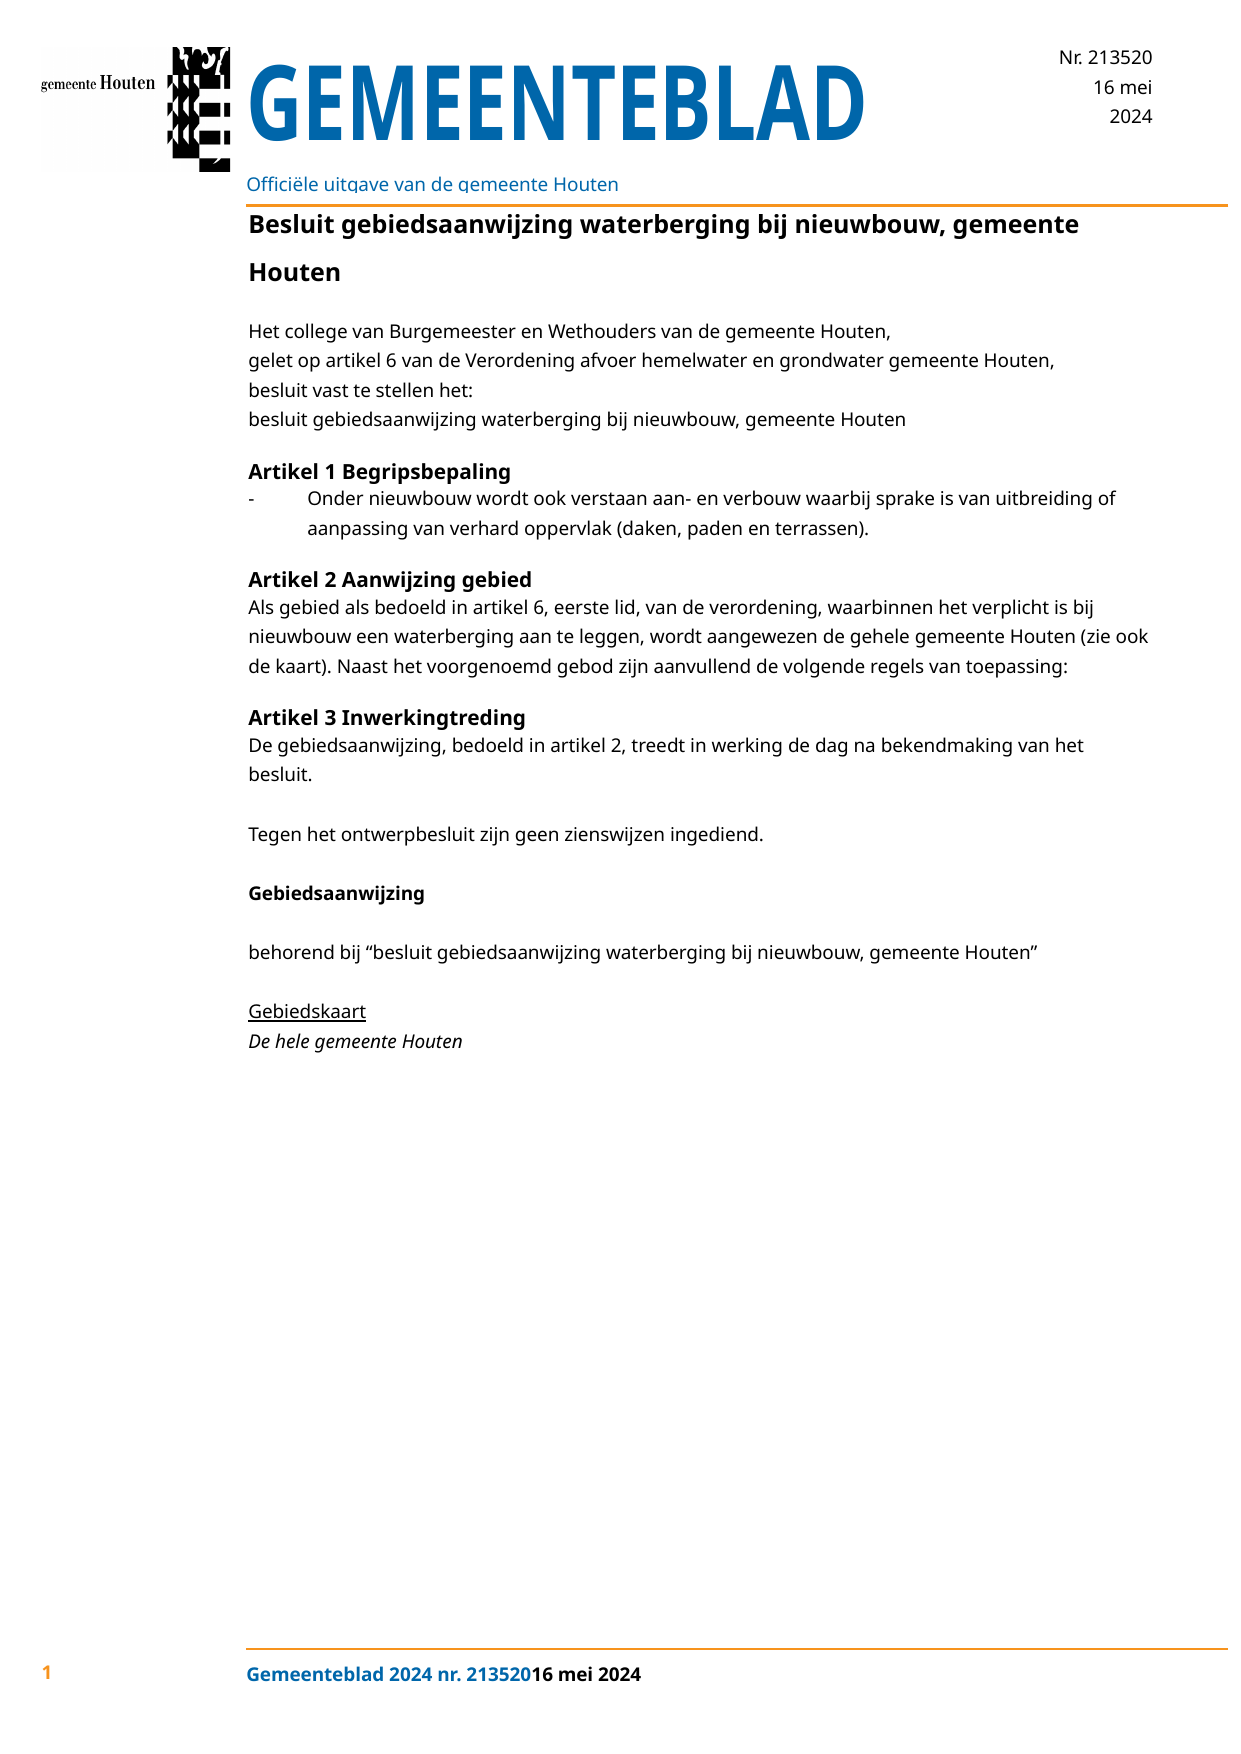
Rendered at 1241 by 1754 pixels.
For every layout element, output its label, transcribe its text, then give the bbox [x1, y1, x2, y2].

text behorend bij “besluit gebiedsaanwijzing waterberging bij nieuwbouw, gemeente Houten” [248, 939, 1152, 965]
text Artikel 2 Aanwijzing gebied [248, 566, 1152, 594]
text Gebiedskaart [248, 998, 1152, 1024]
text Artikel 3 Inwerkingtreding [248, 703, 1152, 732]
text Tegen het ontwerpbesluit zijn geen zienswijzen ingediend. [248, 821, 1152, 846]
picture [41, 47, 231, 172]
text Gebiedsaanwijzing [248, 880, 1152, 906]
text gelet op artikel 6 van de Verordening afvoer hemelwater en grondwater gemeente Houten, [248, 347, 1152, 373]
text besluit vast te stellen het: [248, 377, 1152, 403]
text besluit gebiedsaanwijzing waterberging bij nieuwbouw, gemeente Houten [248, 407, 1152, 432]
text De hele gemeente Houten [248, 1028, 1152, 1053]
text De gebiedsaanwijzing, bedoeld in artikel 2, treedt in werking de dag na bekendmaking van het besluit. [248, 732, 1152, 787]
text Besluit gebiedsaanwijzing waterberging bij nieuwbouw, gemeente Houten [248, 207, 1152, 288]
text Als gebied als bedoeld in artikel 6, eerste lid, van de verordening, waarbinnen het verplicht is bij nieuwbouw een waterberging aan te leggen, wordt aangewezen de gehele gemeente Houten (zie ook de kaart). Naast het voorgenoemd gebod zijn aanvullend de volgende regels van toepassing: [248, 594, 1152, 679]
list Onder nieuwbouw wordt ook verstaan aan- en verbouw waarbij sprake is van uitbreiding of aanpassing van verhard oppervlak (daken, paden en terrassen). [248, 486, 1152, 541]
text Het college van Burgemeester en Wethouders van de gemeente Houten, [248, 318, 1152, 344]
text Artikel 1 Begripsbepaling [248, 457, 1152, 486]
